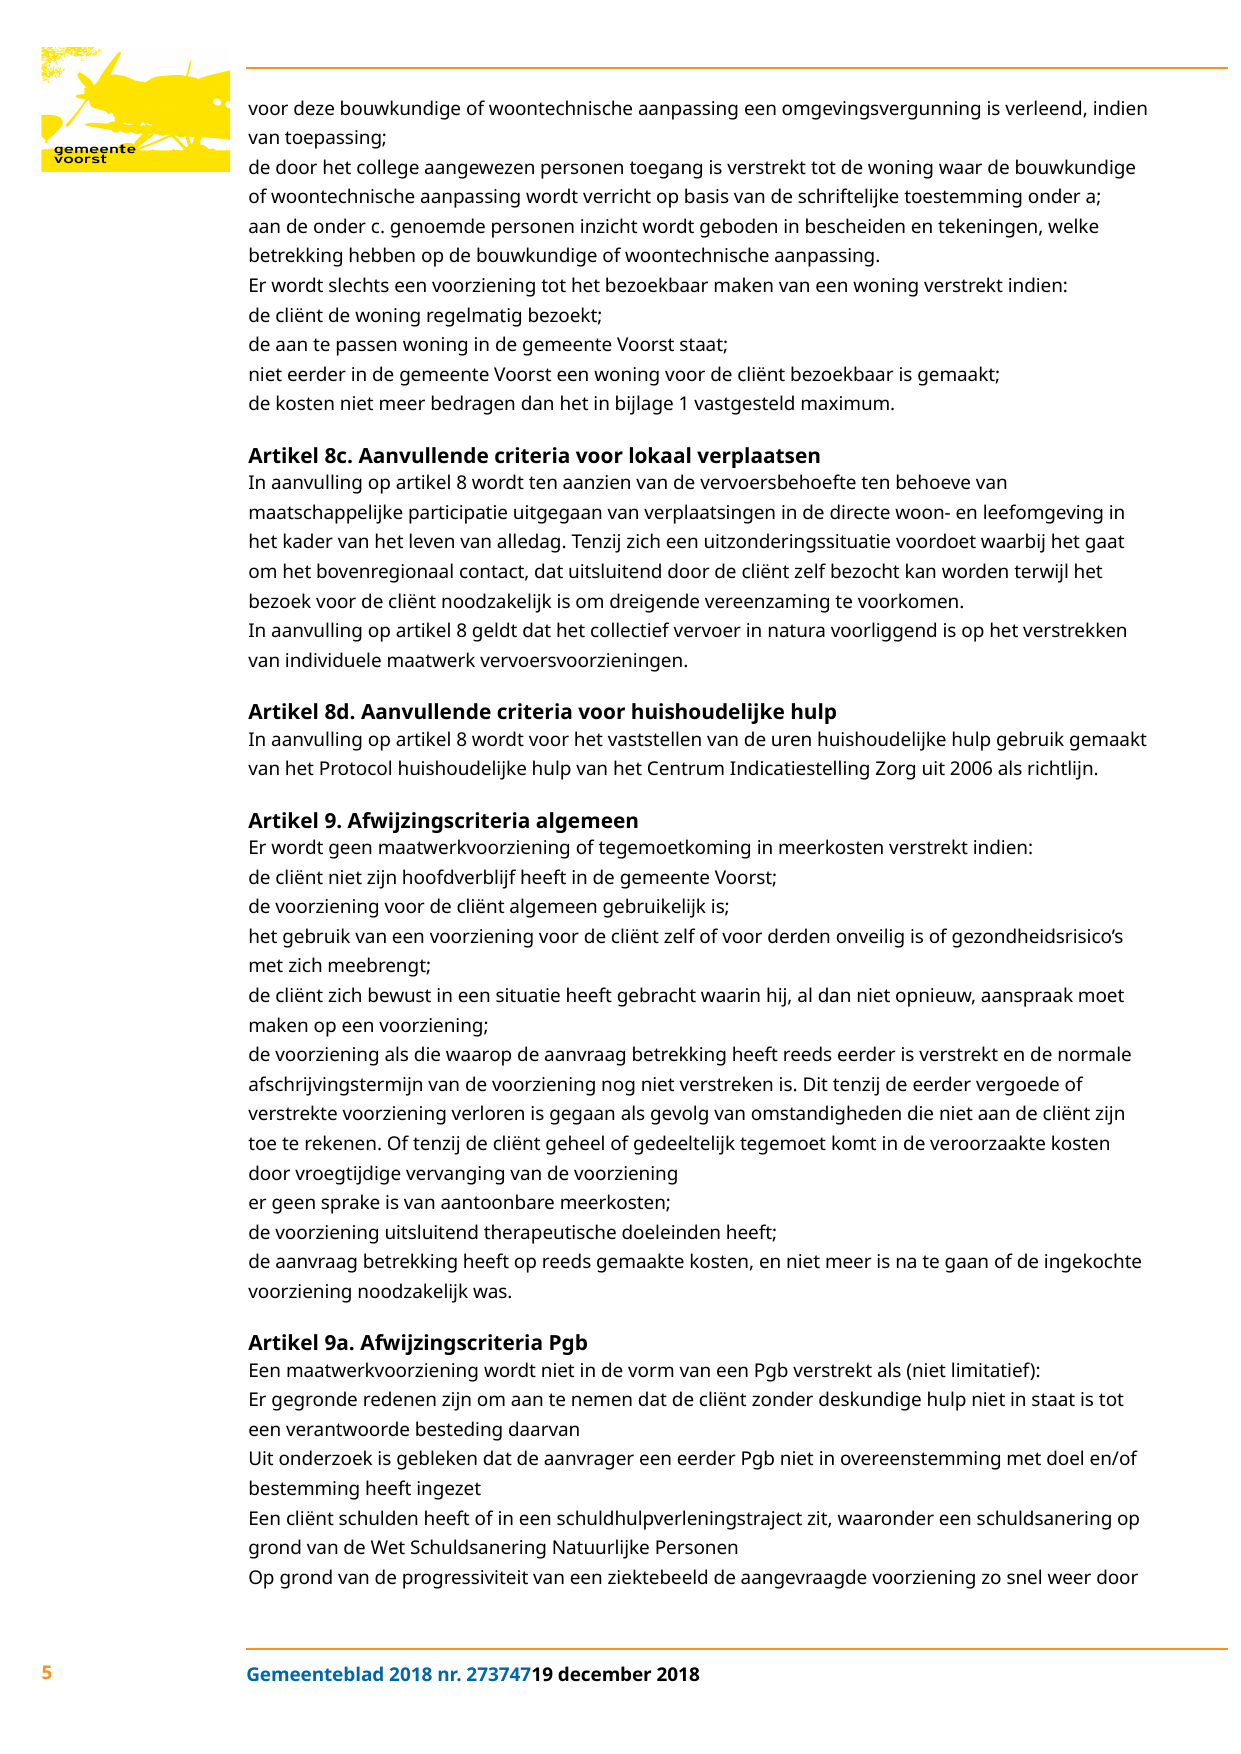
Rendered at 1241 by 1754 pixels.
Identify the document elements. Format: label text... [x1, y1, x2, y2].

text In aanvulling op artikel 8 geldt dat het collectief vervoer in natura voorliggend is op het verstrekken van individuele maatwerk vervoersvoorzieningen. [248, 617, 1152, 673]
text de voorziening voor de cliënt algemeen gebruikelijk is; [248, 893, 1152, 919]
text het gebruik van een voorziening voor de cliënt zelf of voor derden onveilig is of gezondheidsrisico’s met zich meebrengt; [248, 923, 1152, 978]
text Er gegronde redenen zijn om aan te nemen dat de cliënt zonder deskundige hulp niet in staat is tot een verantwoorde besteding daarvan [248, 1386, 1152, 1442]
text Er wordt slechts een voorziening tot het bezoekbaar maken van een woning verstrekt indien: [248, 272, 1152, 298]
text de aanvraag betrekking heeft op reeds gemaakte kosten, en niet meer is na te gaan of de ingekochte voorziening noodzakelijk was. [248, 1248, 1152, 1304]
text de door het college aangewezen personen toegang is verstrekt tot de woning waar de bouwkundige of woontechnische aanpassing wordt verricht op basis van de schriftelijke toestemming onder a; [248, 154, 1152, 209]
text niet eerder in de gemeente Voorst een woning voor de cliënt bezoekbaar is gemaakt; [248, 361, 1152, 387]
text In aanvulling op artikel 8 wordt voor het vaststellen van de uren huishoudelijke hulp gebruik gemaakt van het Protocol huishoudelijke hulp van het Centrum Indicatiestelling Zorg uit 2006 als richtlijn. [248, 726, 1152, 781]
picture [41, 47, 231, 172]
text de voorziening als die waarop de aanvraag betrekking heeft reeds eerder is verstrekt en de normale afschrijvingstermijn van de voorziening nog niet verstreken is. Dit tenzij de eerder vergoede of verstrekte voorziening verloren is gegaan als gevolg van omstandigheden die niet aan de cliënt zijn toe te rekenen. Of tenzij de cliënt geheel of gedeeltelijk tegemoet komt in de veroorzaakte kosten door vroegtijdige vervanging van de voorziening [248, 1041, 1152, 1185]
text In aanvulling op artikel 8 wordt ten aanzien van de vervoersbehoefte ten behoeve van maatschappelijke participatie uitgegaan van verplaatsingen in de directe woon- en leefomgeving in het kader van het leven van alledag. Tenzij zich een uitzonderingssituatie voordoet waarbij het gaat om het bovenregionaal contact, dat uitsluitend door de cliënt zelf bezocht kan worden terwijl het bezoek voor de cliënt noodzakelijk is om dreigende vereenzaming te voorkomen. [248, 469, 1152, 613]
text Er wordt geen maatwerkvoorziening of tegemoetkoming in meerkosten verstrekt indien: [248, 834, 1152, 860]
text de cliënt de woning regelmatig bezoekt; [248, 302, 1152, 328]
text de voorziening uitsluitend therapeutische doeleinden heeft; [248, 1219, 1152, 1244]
text aan de onder c. genoemde personen inzicht wordt geboden in bescheiden en tekeningen, welke betrekking hebben op de bouwkundige of woontechnische aanpassing. [248, 213, 1152, 268]
text Artikel 8c. Aanvullende criteria voor lokaal verplaatsen [248, 441, 1152, 469]
text Artikel 9. Afwijzingscriteria algemeen [248, 806, 1152, 834]
text Een cliënt schulden heeft of in een schuldhulpverleningstraject zit, waaronder een schuldsanering op grond van de Wet Schuldsanering Natuurlijke Personen [248, 1505, 1152, 1560]
text Artikel 9a. Afwijzingscriteria Pgb [248, 1328, 1152, 1357]
text er geen sprake is van aantoonbare meerkosten; [248, 1189, 1152, 1215]
text voor deze bouwkundige of woontechnische aanpassing een omgevingsvergunning is verleend, indien van toepassing; [248, 95, 1152, 150]
text Uit onderzoek is gebleken dat de aanvrager een eerder Pgb niet in overeenstemming met doel en/of bestemming heeft ingezet [248, 1446, 1152, 1501]
text de cliënt zich bewust in een situatie heeft gebracht waarin hij, al dan niet opnieuw, aanspraak moet maken op een voorziening; [248, 982, 1152, 1037]
text de kosten niet meer bedragen dan het in bijlage 1 vastgesteld maximum. [248, 391, 1152, 416]
text Op grond van de progressiviteit van een ziektebeeld de aangevraagde voorziening zo snel weer door [248, 1564, 1152, 1590]
text Artikel 8d. Aanvullende criteria voor huishoudelijke hulp [248, 697, 1152, 726]
text de cliënt niet zijn hoofdverblijf heeft in de gemeente Voorst; [248, 864, 1152, 889]
text Een maatwerkvoorziening wordt niet in de vorm van een Pgb verstrekt als (niet limitatief): [248, 1357, 1152, 1383]
text de aan te passen woning in de gemeente Voorst staat; [248, 331, 1152, 357]
